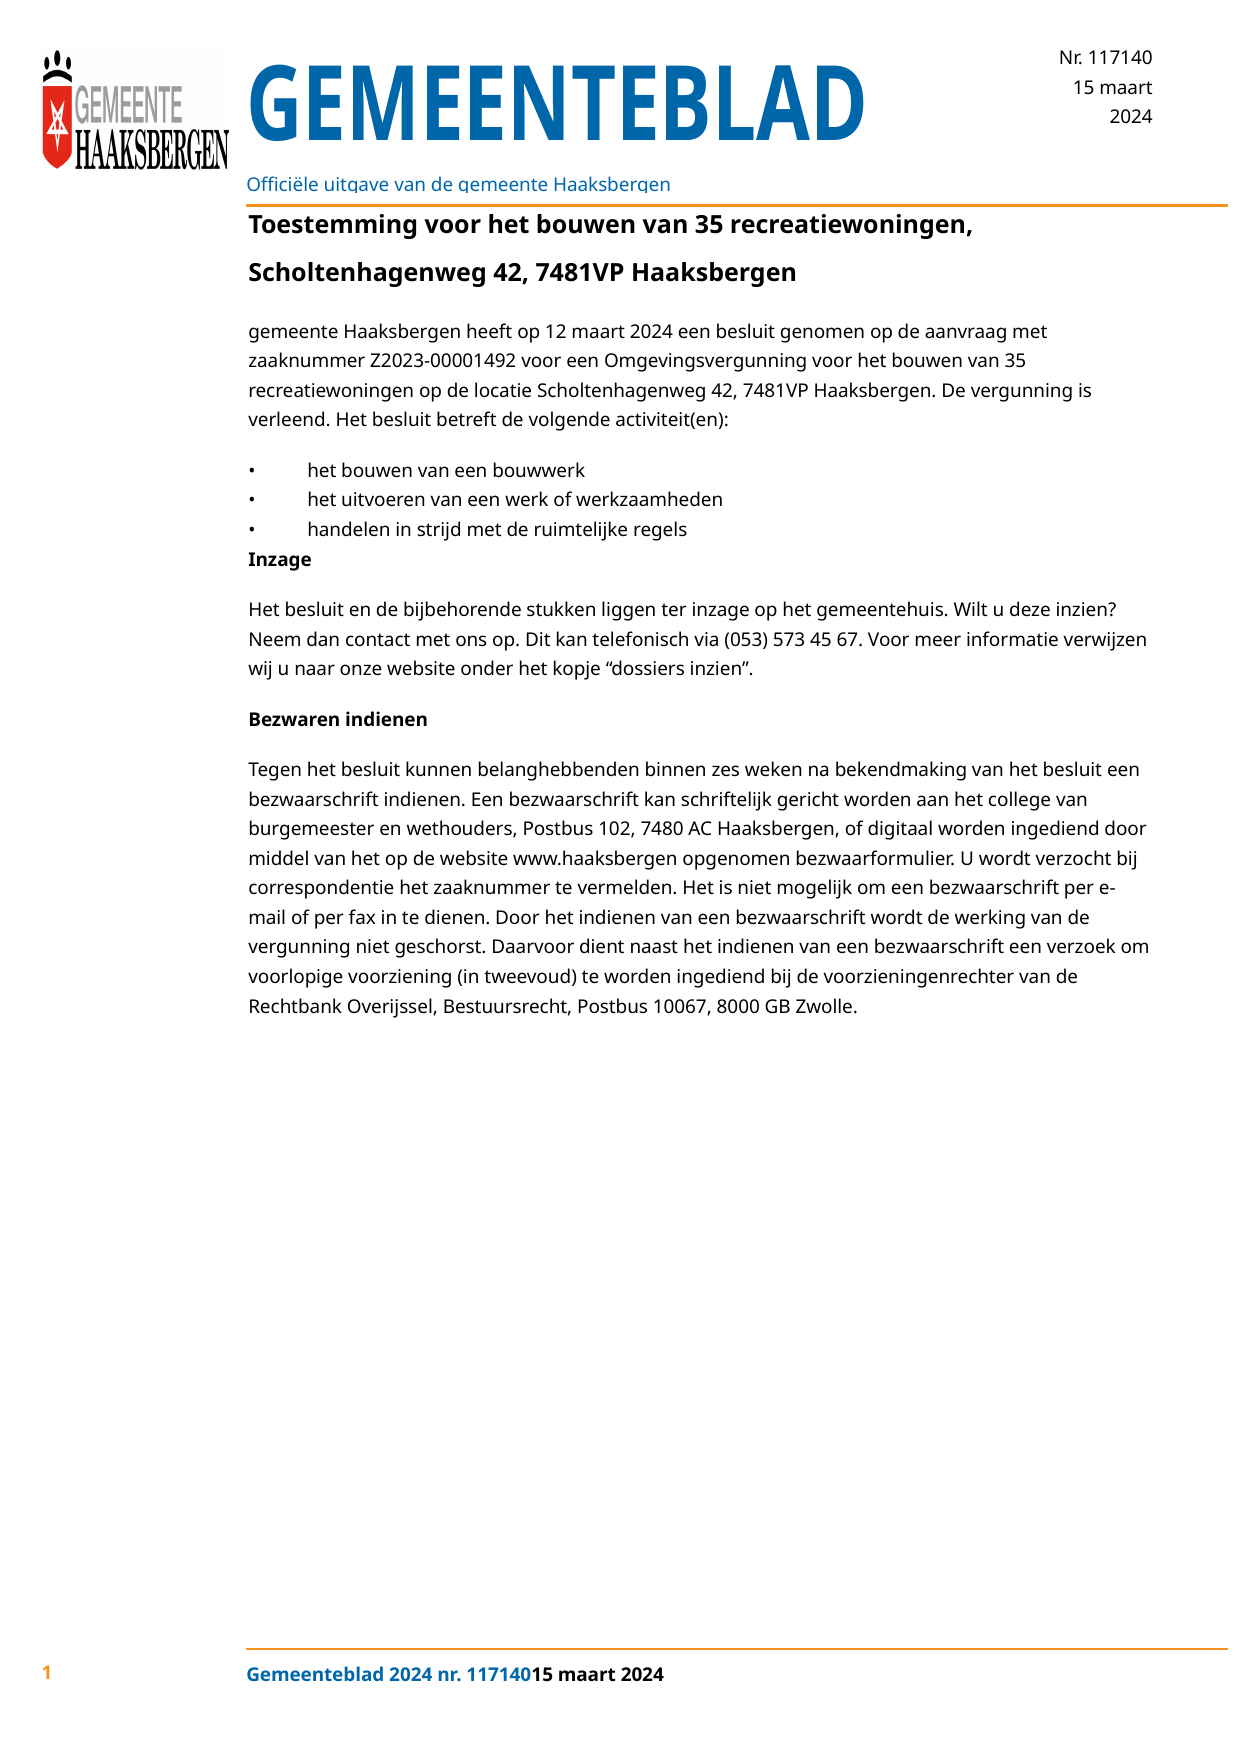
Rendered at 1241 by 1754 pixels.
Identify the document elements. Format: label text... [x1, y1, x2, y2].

text Bezwaren indienen [248, 706, 1152, 732]
text Tegen het besluit kunnen belanghebbenden binnen zes weken na bekendmaking van het besluit een bezwaarschrift indienen. Een bezwaarschrift kan schriftelijk gericht worden aan het college van burgemeester en wethouders, Postbus 102, 7480 AC Haaksbergen, of digitaal worden ingediend door middel van het op de website www.haaksbergen opgenomen bezwaarformulier. U wordt verzocht bij correspondentie het zaaknummer te vermelden. Het is niet mogelijk om een bezwaarschrift per e-mail of per fax in te dienen. Door het indienen van een bezwaarschrift wordt de werking van de vergunning niet geschorst. Daarvoor dient naast het indienen van een bezwaarschrift een verzoek om voorlopige voorziening (in tweevoud) te worden ingediend bij de voorzieningenrechter van de Rechtbank Overijssel, Bestuursrecht, Postbus 10067, 8000 GB Zwolle. [248, 756, 1152, 1019]
text gemeente Haaksbergen heeft op 12 maart 2024 een besluit genomen op de aanvraag met zaaknummer Z2023-00001492 voor een Omgevingsvergunning voor het bouwen van 35 recreatiewoningen op de locatie Scholtenhagenweg 42, 7481VP Haaksbergen. De vergunning is verleend. Het besluit betreft de volgende activiteit(en): [248, 318, 1152, 432]
text Inzage [248, 546, 1152, 572]
list het bouwen van een bouwwerk [248, 457, 1152, 483]
list handelen in strijd met de ruimtelijke regels [248, 516, 1152, 542]
picture [41, 47, 231, 172]
text Het besluit en de bijbehorende stukken liggen ter inzage op het gemeentehuis. Wilt u deze inzien? Neem dan contact met ons op. Dit kan telefonisch via (053) 573 45 67. Voor meer informatie verwijzen wij u naar onze website onder het kopje “dossiers inzien”. [248, 596, 1152, 681]
text Toestemming voor het bouwen van 35 recreatiewoningen, Scholtenhagenweg 42, 7481VP Haaksbergen [248, 207, 1152, 288]
list het uitvoeren van een werk of werkzaamheden [248, 487, 1152, 512]
